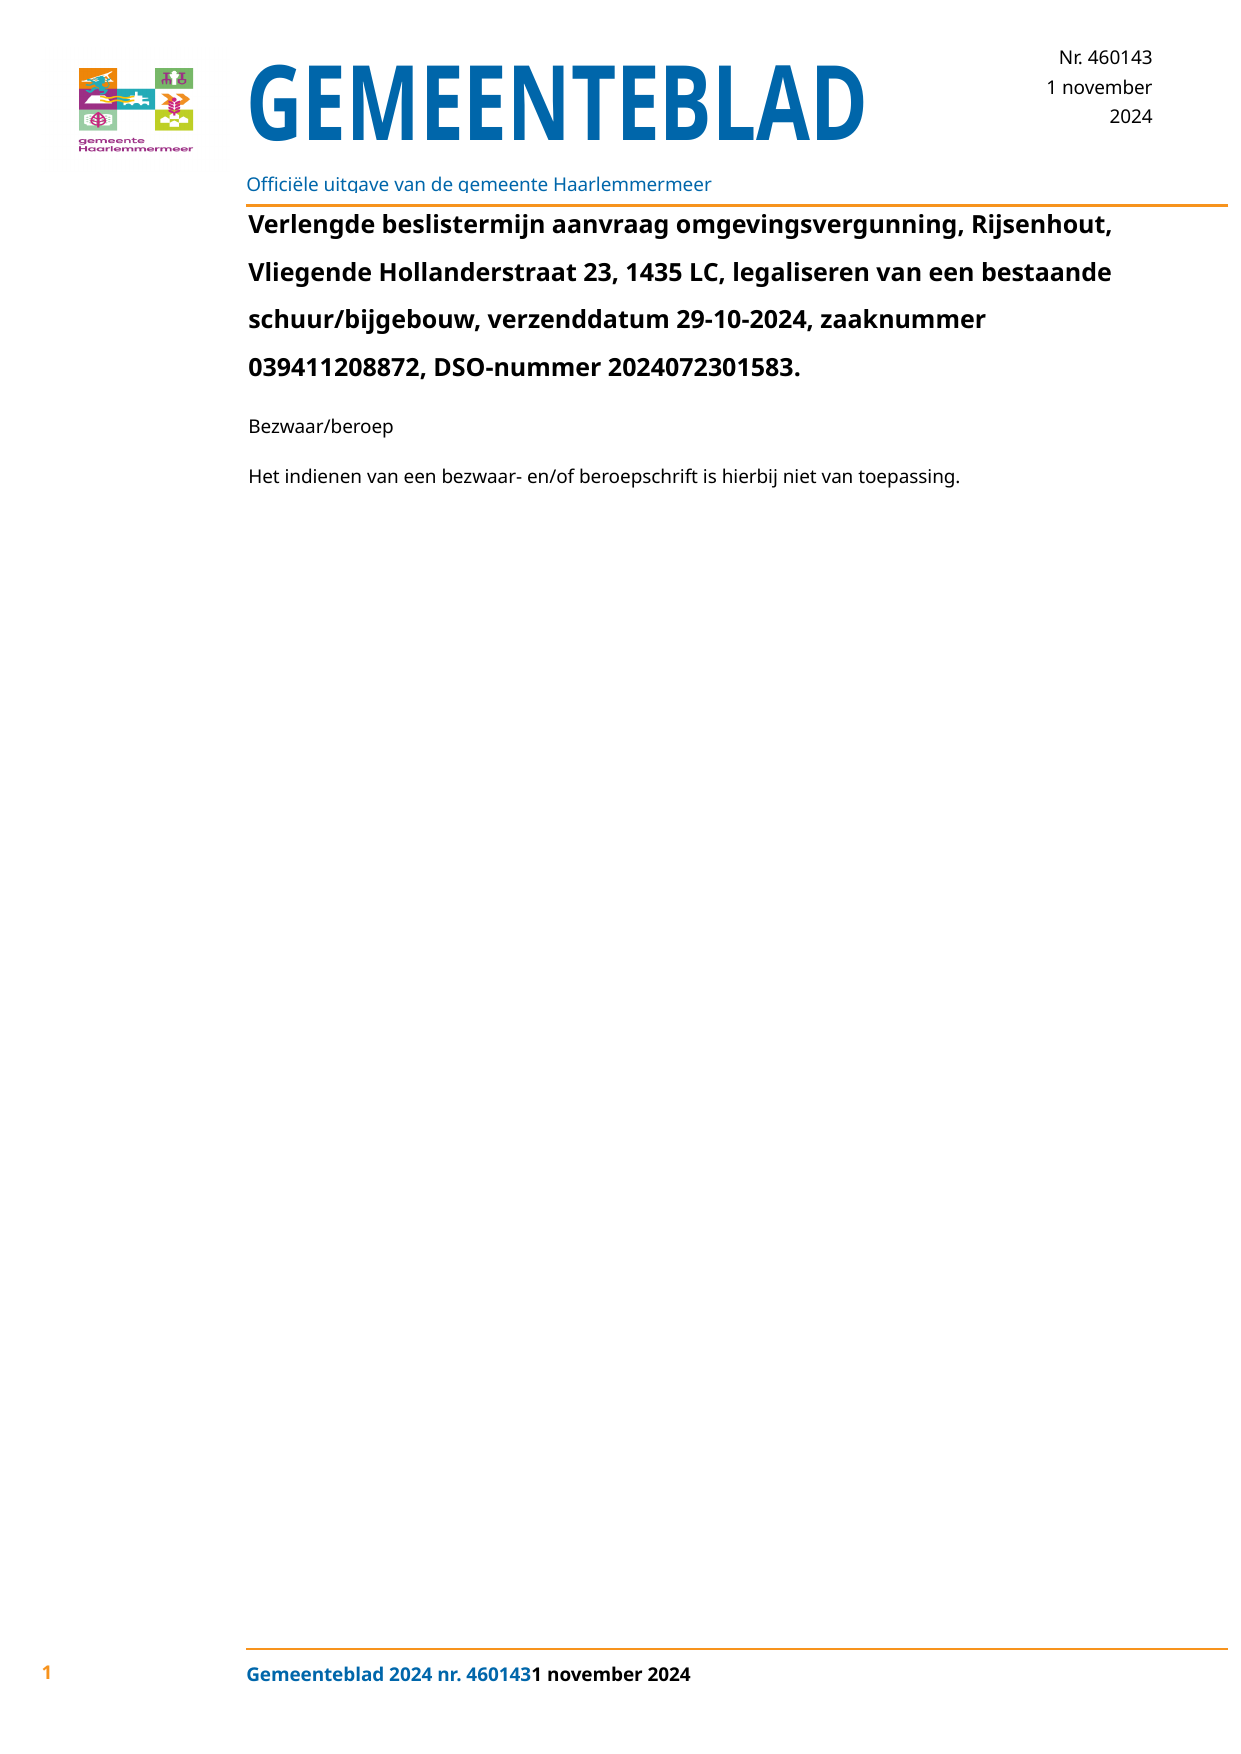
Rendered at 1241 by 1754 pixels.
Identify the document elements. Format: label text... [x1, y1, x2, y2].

text Bezwaar/beroep [248, 413, 1152, 439]
picture [41, 47, 231, 172]
text Verlengde beslistermijn aanvraag omgevingsvergunning, Rijsenhout, Vliegende Hollanderstraat 23, 1435 LC, legaliseren van een bestaande schuur/bijgebouw, verzenddatum 29-10-2024, zaaknummer 039411208872, DSO-nummer 2024072301583. [248, 207, 1152, 384]
text Het indienen van een bezwaar- en/of beroepschrift is hierbij niet van toepassing. [248, 463, 1152, 489]
